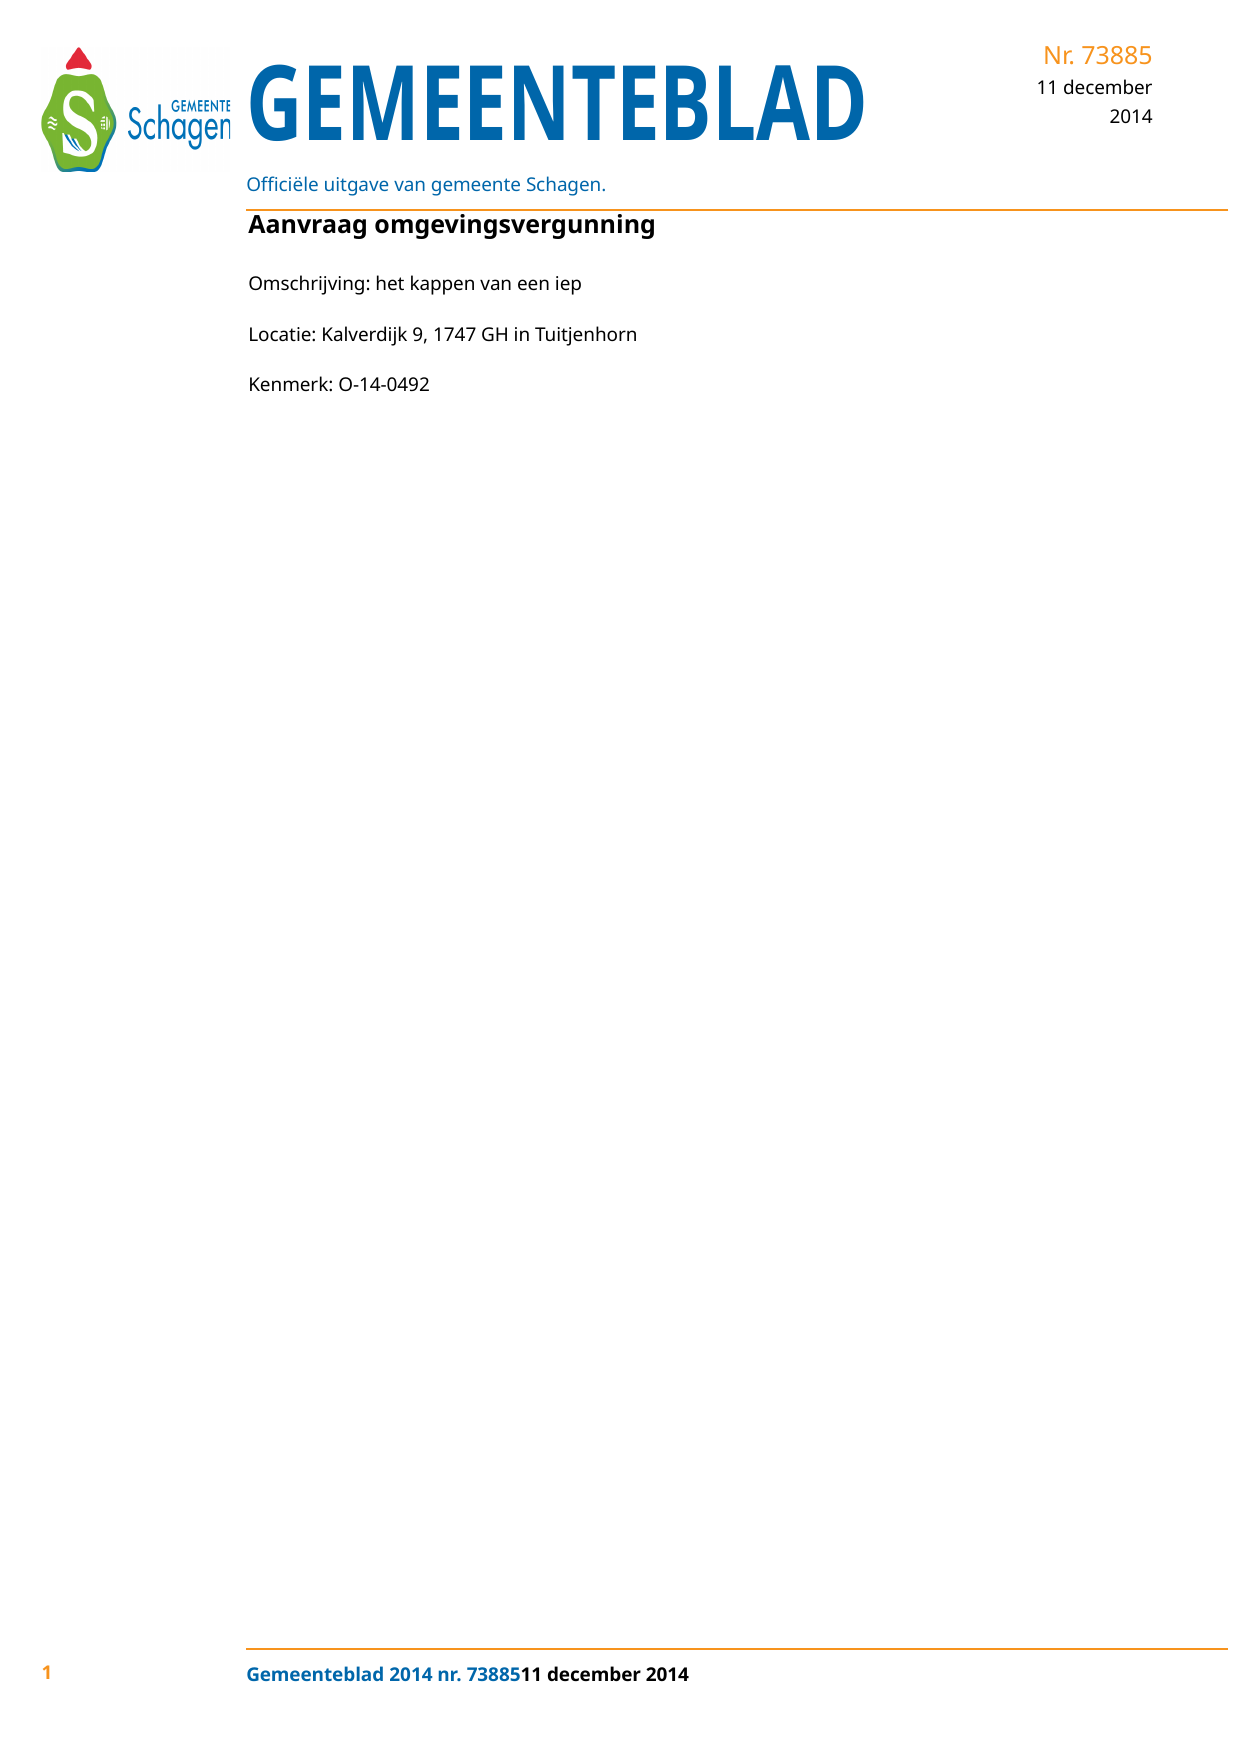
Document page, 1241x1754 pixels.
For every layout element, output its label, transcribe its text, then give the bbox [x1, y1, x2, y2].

text Locatie: Kalverdijk 9, 1747 GH in Tuitjenhorn [248, 321, 1152, 346]
text Omschrijving: het kappen van een iep [248, 270, 1152, 296]
text Aanvraag omgevingsvergunning [248, 211, 1152, 241]
picture [41, 47, 231, 172]
text Kenmerk: O-14-0492 [248, 371, 1152, 397]
